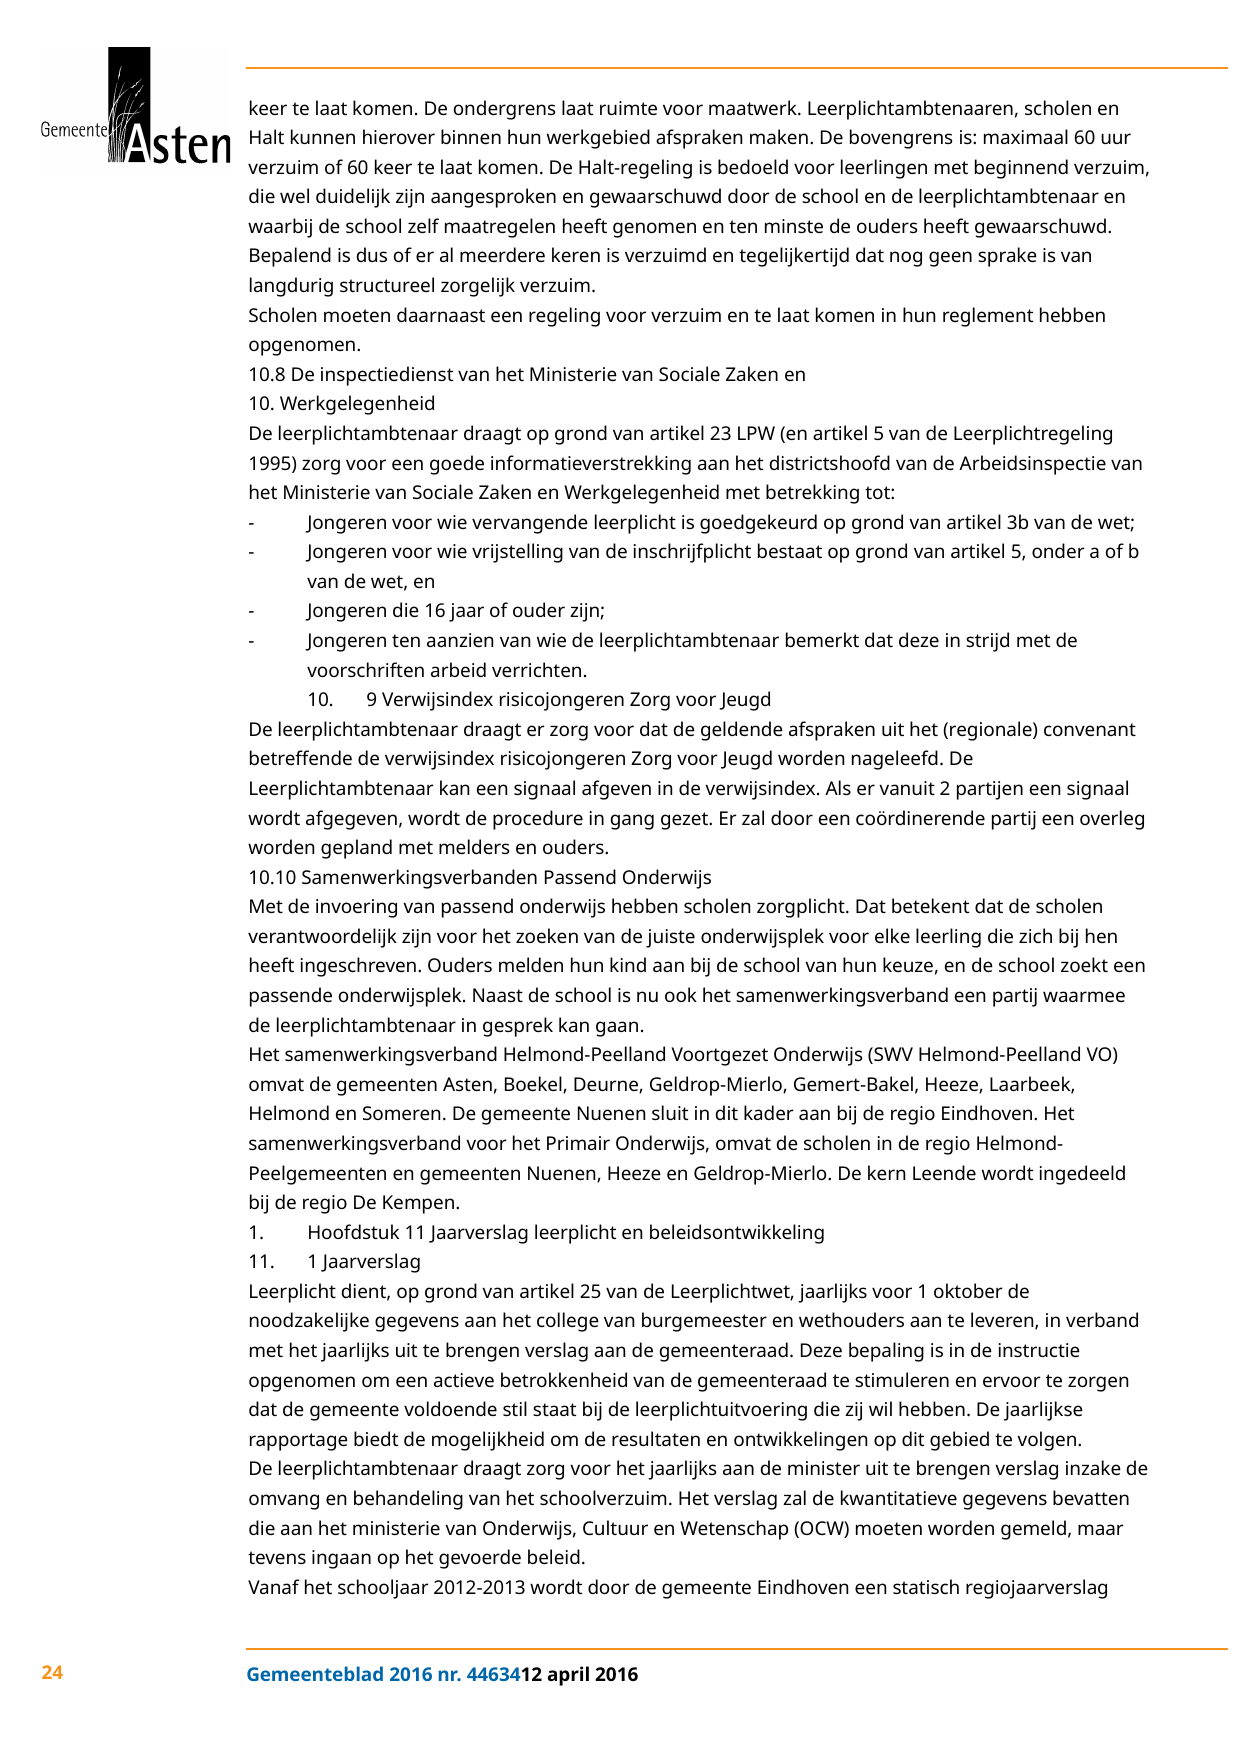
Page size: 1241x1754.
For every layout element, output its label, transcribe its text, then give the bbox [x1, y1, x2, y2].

text 10.8 De inspectiedienst van het Ministerie van Sociale Zaken en [248, 361, 1152, 387]
list Jongeren voor wie vrijstelling van de inschrijfplicht bestaat op grond van artikel 5, onder a of b van de wet, en [248, 538, 1152, 594]
picture [41, 47, 231, 172]
list Jongeren die 16 jaar of ouder zijn; [248, 598, 1152, 623]
text De leerplichtambtenaar draagt op grond van artikel 23 LPW (en artikel 5 van de Leerplichtregeling 1995) zorg voor een goede informatieverstrekking aan het districtshoofd van de Arbeidsinspectie van het Ministerie van Sociale Zaken en Werkgelegenheid met betrekking tot: [248, 420, 1152, 505]
text De leerplichtambtenaar draagt zorg voor het jaarlijks aan de minister uit te brengen verslag inzake de omvang en behandeling van het schoolverzuim. Het verslag zal de kwantitatieve gegevens bevatten die aan het ministerie van Onderwijs, Cultuur en Wetenschap (OCW) moeten worden gemeld, maar tevens ingaan op het gevoerde beleid. [248, 1456, 1152, 1570]
text keer te laat komen. De ondergrens laat ruimte voor maatwerk. Leerplichtambtenaaren, scholen en Halt kunnen hierover binnen hun werkgebied afspraken maken. De bovengrens is: maximaal 60 uur verzuim of 60 keer te laat komen. De Halt-regeling is bedoeld voor leerlingen met beginnend verzuim, die wel duidelijk zijn aangesproken en gewaarschuwd door de school en de leerplichtambtenaar en waarbij de school zelf maatregelen heeft genomen en ten minste de ouders heeft gewaarschuwd. Bepalend is dus of er al meerdere keren is verzuimd en tegelijkertijd dat nog geen sprake is van langdurig structureel zorgelijk verzuim. [248, 95, 1152, 298]
text Scholen moeten daarnaast een regeling voor verzuim en te laat komen in hun reglement hebben opgenomen. [248, 302, 1152, 357]
list 9 Verwijsindex risicojongeren Zorg voor Jeugd [307, 686, 1152, 712]
text Vanaf het schooljaar 2012-2013 wordt door de gemeente Eindhoven een statisch regiojaarverslag [248, 1574, 1152, 1600]
text Het samenwerkingsverband Helmond-Peelland Voortgezet Onderwijs (SWV Helmond-Peelland VO) omvat de gemeenten Asten, Boekel, Deurne, Geldrop-Mierlo, Gemert-Bakel, Heeze, Laarbeek, Helmond en Someren. De gemeente Nuenen sluit in dit kader aan bij de regio Eindhoven. Het samenwerkingsverband voor het Primair Onderwijs, omvat de scholen in de regio Helmond-Peelgemeenten en gemeenten Nuenen, Heeze en Geldrop-Mierlo. De kern Leende wordt ingedeeld bij de regio De Kempen. [248, 1041, 1152, 1215]
text De leerplichtambtenaar draagt er zorg voor dat de geldende afspraken uit het (regionale) convenant betreffende de verwijsindex risicojongeren Zorg voor Jeugd worden nageleefd. De Leerplichtambtenaar kan een signaal afgeven in de verwijsindex. Als er vanuit 2 partijen een signaal wordt afgegeven, wordt de procedure in gang gezet. Er zal door een coördinerende partij een overleg worden gepland met melders en ouders. [248, 716, 1152, 860]
list Jongeren voor wie vervangende leerplicht is goedgekeurd op grond van artikel 3b van de wet; [248, 509, 1152, 535]
list 1 Jaarverslag [248, 1248, 1152, 1274]
text Met de invoering van passend onderwijs hebben scholen zorgplicht. Dat betekent dat de scholen verantwoordelijk zijn voor het zoeken van de juiste onderwijsplek voor elke leerling die zich bij hen heeft ingeschreven. Ouders melden hun kind aan bij de school van hun keuze, en de school zoekt een passende onderwijsplek. Naast de school is nu ook het samenwerkingsverband een partij waarmee de leerplichtambtenaar in gesprek kan gaan. [248, 893, 1152, 1038]
text 10. Werkgelegenheid [248, 391, 1152, 416]
list Hoofdstuk 11 Jaarverslag leerplicht en beleidsontwikkeling [248, 1219, 1152, 1245]
text Leerplicht dient, op grond van artikel 25 van de Leerplichtwet, jaarlijks voor 1 oktober de noodzakelijke gegevens aan het college van burgemeester en wethouders aan te leveren, in verband met het jaarlijks uit te brengen verslag aan de gemeenteraad. Deze bepaling is in de instructie opgenomen om een actieve betrokkenheid van de gemeenteraad te stimuleren en ervoor te zorgen dat de gemeente voldoende stil staat bij de leerplichtuitvoering die zij wil hebben. De jaarlijkse rapportage biedt de mogelijkheid om de resultaten en ontwikkelingen op dit gebied te volgen. [248, 1278, 1152, 1452]
text 10.10 Samenwerkingsverbanden Passend Onderwijs [248, 864, 1152, 890]
list Jongeren ten aanzien van wie de leerplichtambtenaar bemerkt dat deze in strijd met de voorschriften arbeid verrichten. [248, 627, 1152, 683]
